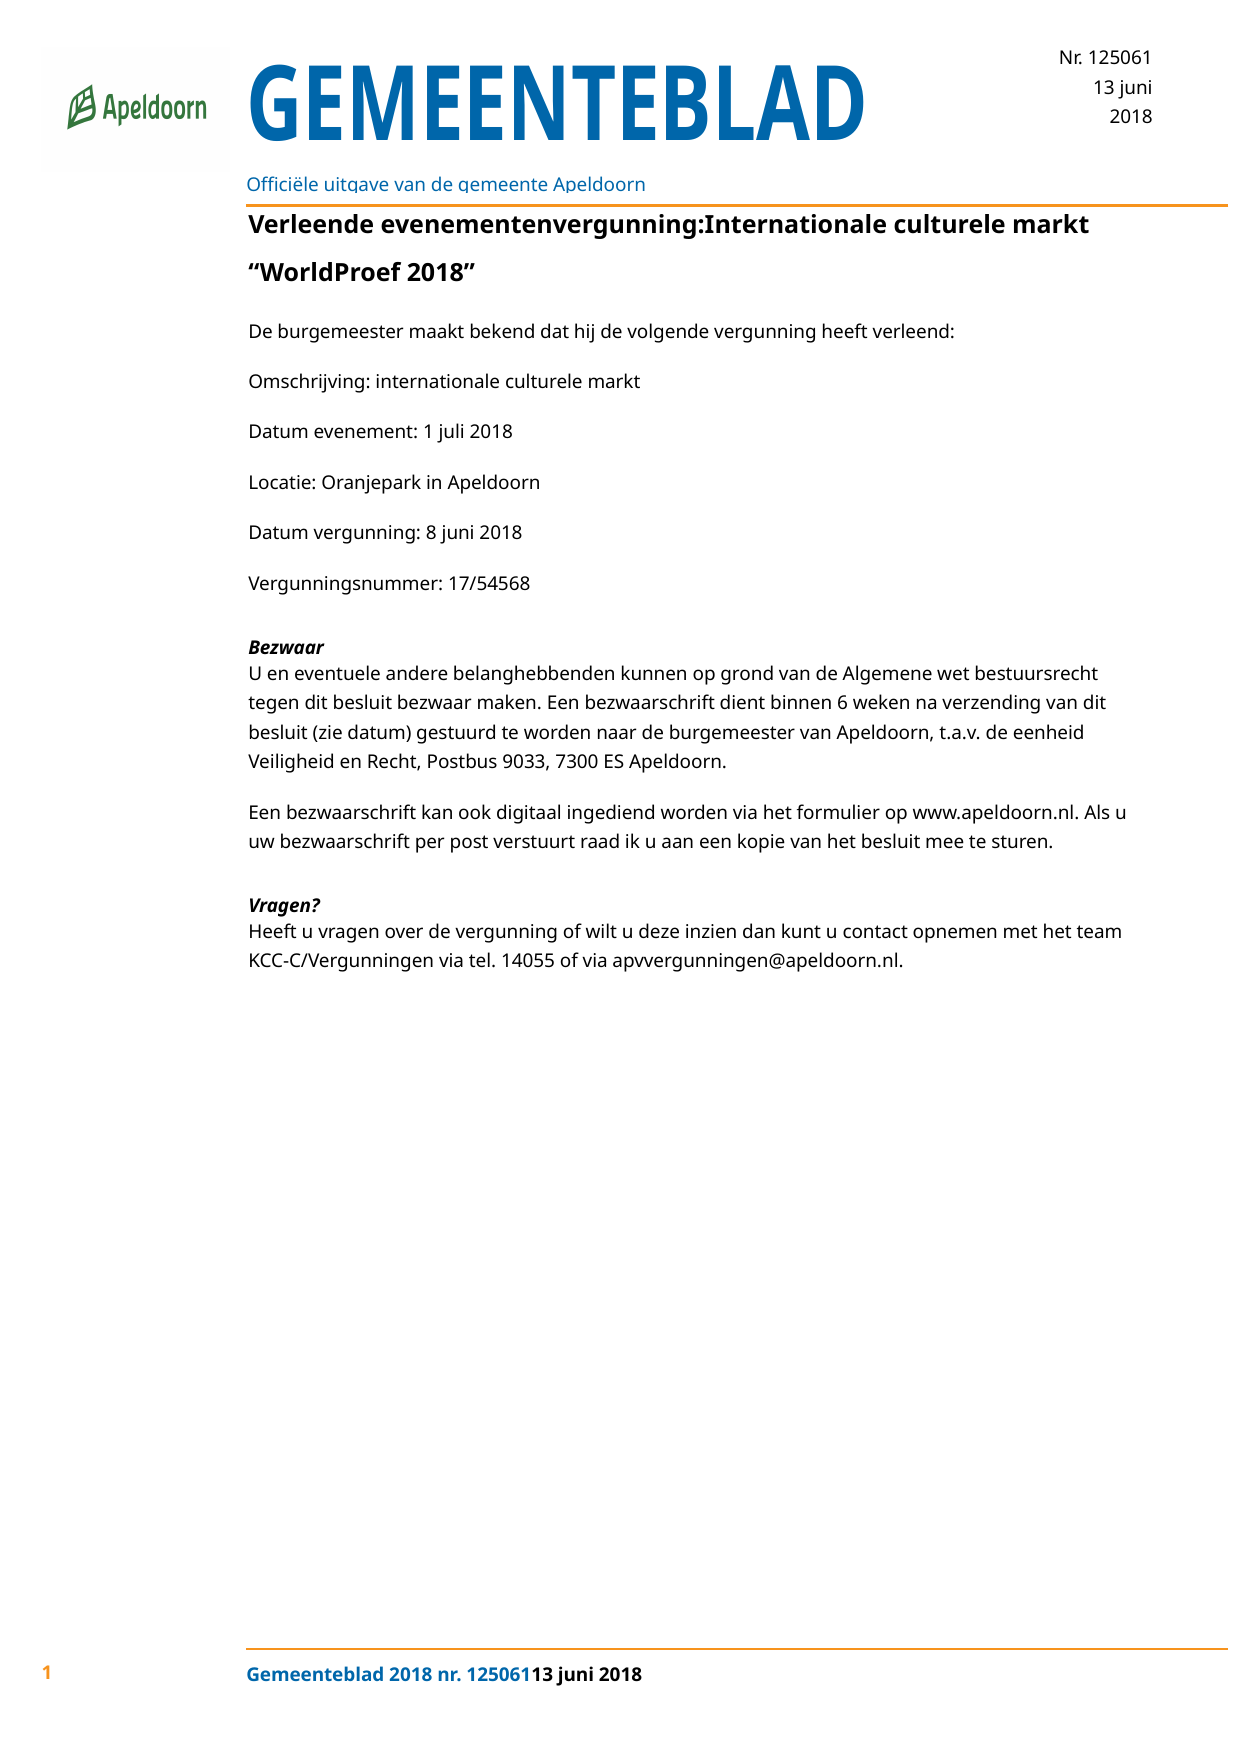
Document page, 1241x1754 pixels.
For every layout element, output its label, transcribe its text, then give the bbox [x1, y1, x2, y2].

text Datum vergunning: 8 juni 2018 [248, 519, 1152, 545]
text Vergunningsnummer: 17/54568 [248, 570, 1152, 596]
picture [41, 47, 231, 172]
text Verleende evenementenvergunning:Internationale culturele markt “WorldProef 2018” [248, 207, 1152, 288]
text Vragen? [248, 892, 1152, 918]
text U en eventuele andere belanghebbenden kunnen op grond van de Algemene wet bestuursrecht tegen dit besluit bezwaar maken. Een bezwaarschrift dient binnen 6 weken na verzending van dit besluit (zie datum) gestuurd te worden naar de burgemeester van Apeldoorn, t.a.v. de eenheid Veiligheid en Recht, Postbus 9033, 7300 ES Apeldoorn. [248, 660, 1152, 774]
text Locatie: Oranjepark in Apeldoorn [248, 469, 1152, 495]
text Datum evenement: 1 juli 2018 [248, 419, 1152, 444]
text Omschrijving: internationale culturele markt [248, 368, 1152, 394]
text Heeft u vragen over de vergunning of wilt u deze inzien dan kunt u contact opnemen met het team KCC-C/Vergunningen via tel. 14055 of via apvvergunningen@apeldoorn.nl. [248, 918, 1152, 973]
text Bezwaar [248, 634, 1152, 660]
text De burgemeester maakt bekend dat hij de volgende vergunning heeft verleend: [248, 318, 1152, 344]
text Een bezwaarschrift kan ook digitaal ingediend worden via het formulier op www.apeldoorn.nl. Als u uw bezwaarschrift per post verstuurt raad ik u aan een kopie van het besluit mee te sturen. [248, 799, 1152, 854]
